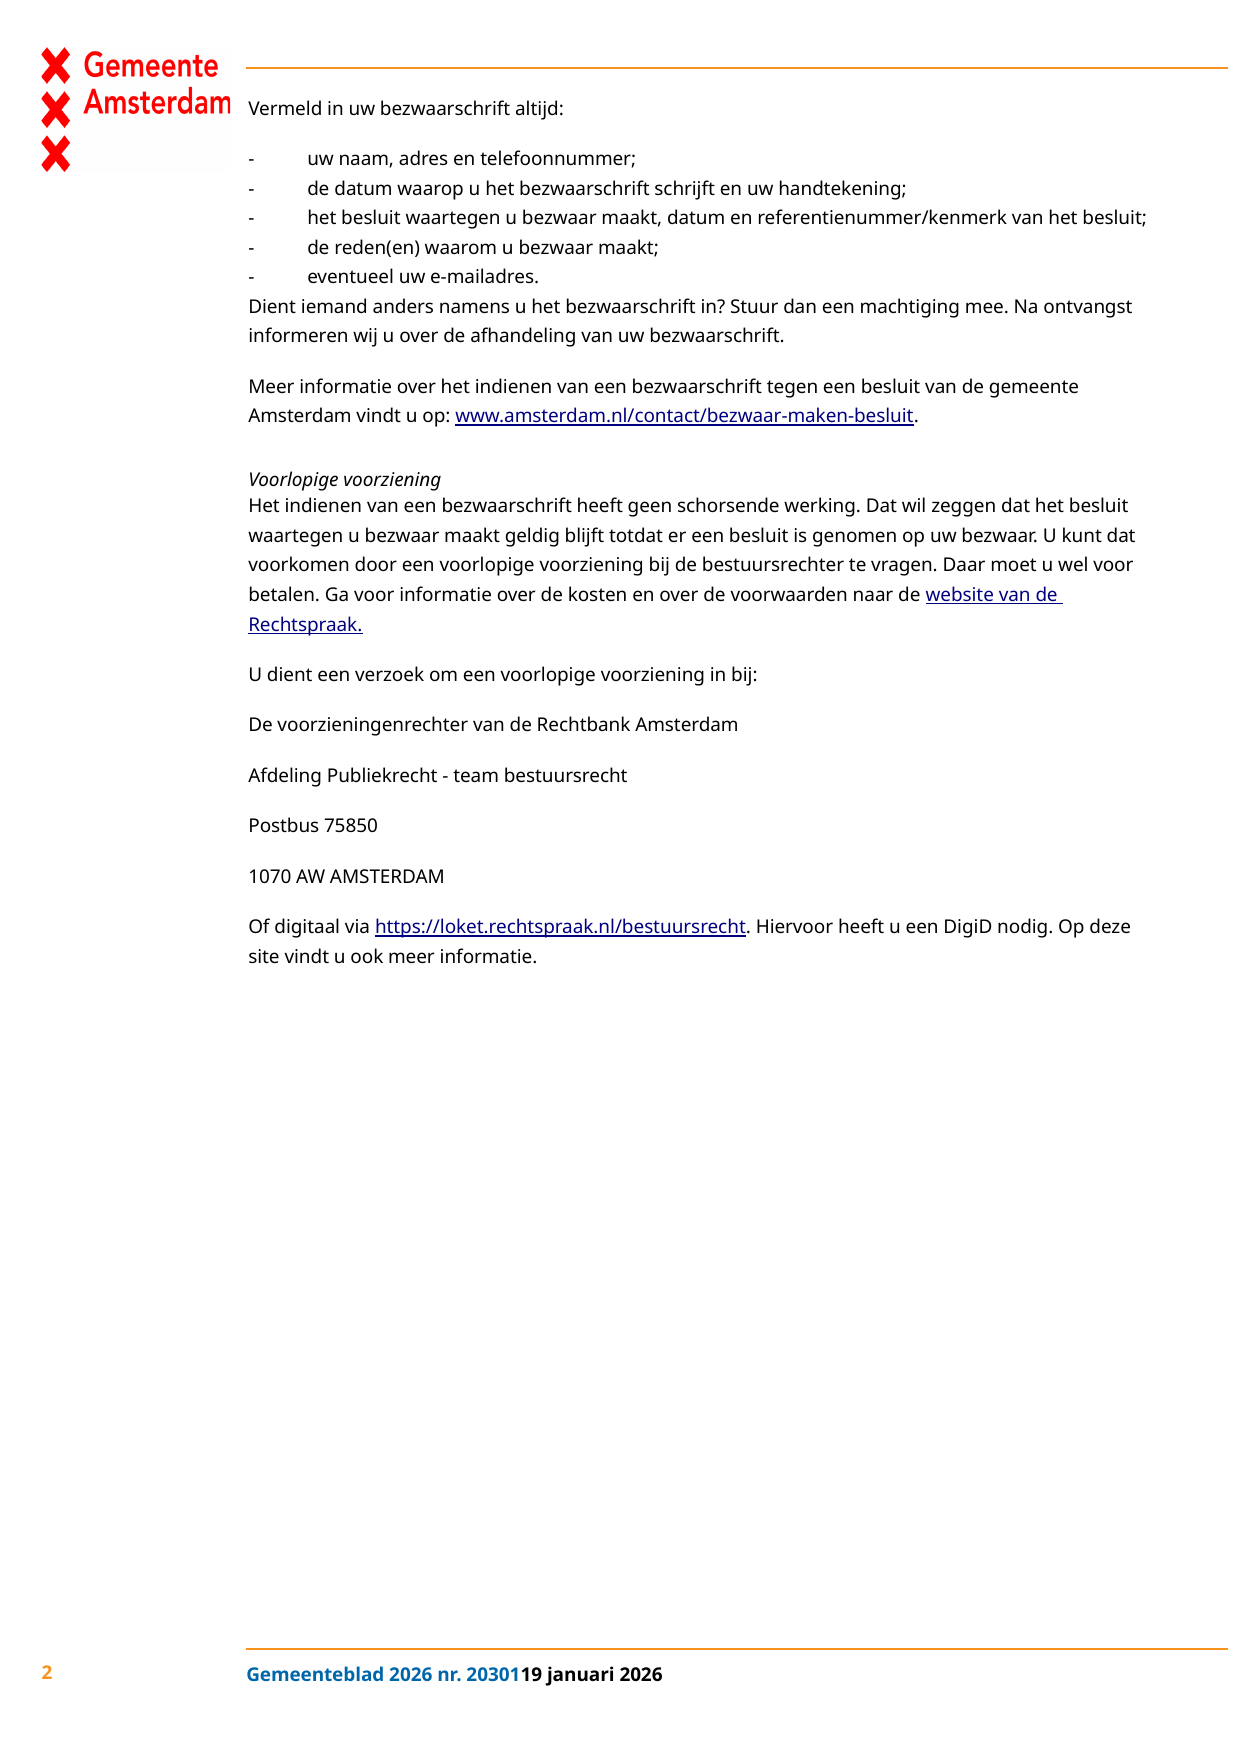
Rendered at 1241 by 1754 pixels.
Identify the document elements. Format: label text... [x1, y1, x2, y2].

text Vermeld in uw bezwaarschrift altijd: [248, 95, 1152, 121]
list uw naam, adres en telefoonnummer; [248, 145, 1152, 171]
picture [41, 47, 231, 172]
text Dient iemand anders namens u het bezwaarschrift in? Stuur dan een machtiging mee. Na ontvangst informeren wij u over de afhandeling van uw bezwaarschrift. [248, 293, 1152, 348]
list de datum waarop u het bezwaarschrift schrijft en uw handtekening; [248, 175, 1152, 201]
text Voorlopige voorziening [248, 467, 1152, 492]
text Afdeling Publiekrecht - team bestuursrecht [248, 762, 1152, 788]
text Of digitaal via https://loket.rechtspraak.nl/bestuursrecht. Hiervoor heeft u een DigiD nodig. Op deze site vindt u ook meer informatie. [248, 913, 1152, 968]
text 1070 AW AMSTERDAM [248, 863, 1152, 888]
text Postbus 75850 [248, 812, 1152, 838]
text U dient een verzoek om een voorlopige voorziening in bij: [248, 661, 1152, 687]
text Meer informatie over het indienen van een bezwaarschrift tegen een besluit van de gemeente Amsterdam vindt u op: www.amsterdam.nl/contact/bezwaar-maken-besluit. [248, 373, 1152, 428]
list de reden(en) waarom u bezwaar maakt; [248, 234, 1152, 260]
list het besluit waartegen u bezwaar maakt, datum en referentienummer/kenmerk van het besluit; [248, 204, 1152, 230]
text De voorzieningenrechter van de Rechtbank Amsterdam [248, 712, 1152, 737]
list eventueel uw e-mailadres. [248, 263, 1152, 289]
text Het indienen van een bezwaarschrift heeft geen schorsende werking. Dat wil zeggen dat het besluit waartegen u bezwaar maakt geldig blijft totdat er een besluit is genomen op uw bezwaar. U kunt dat voorkomen door een voorlopige voorziening bij de bestuursrechter te vragen. Daar moet u wel voor betalen. Ga voor informatie over de kosten en over de voorwaarden naar de website van de Rechtspraak. [248, 492, 1152, 636]
